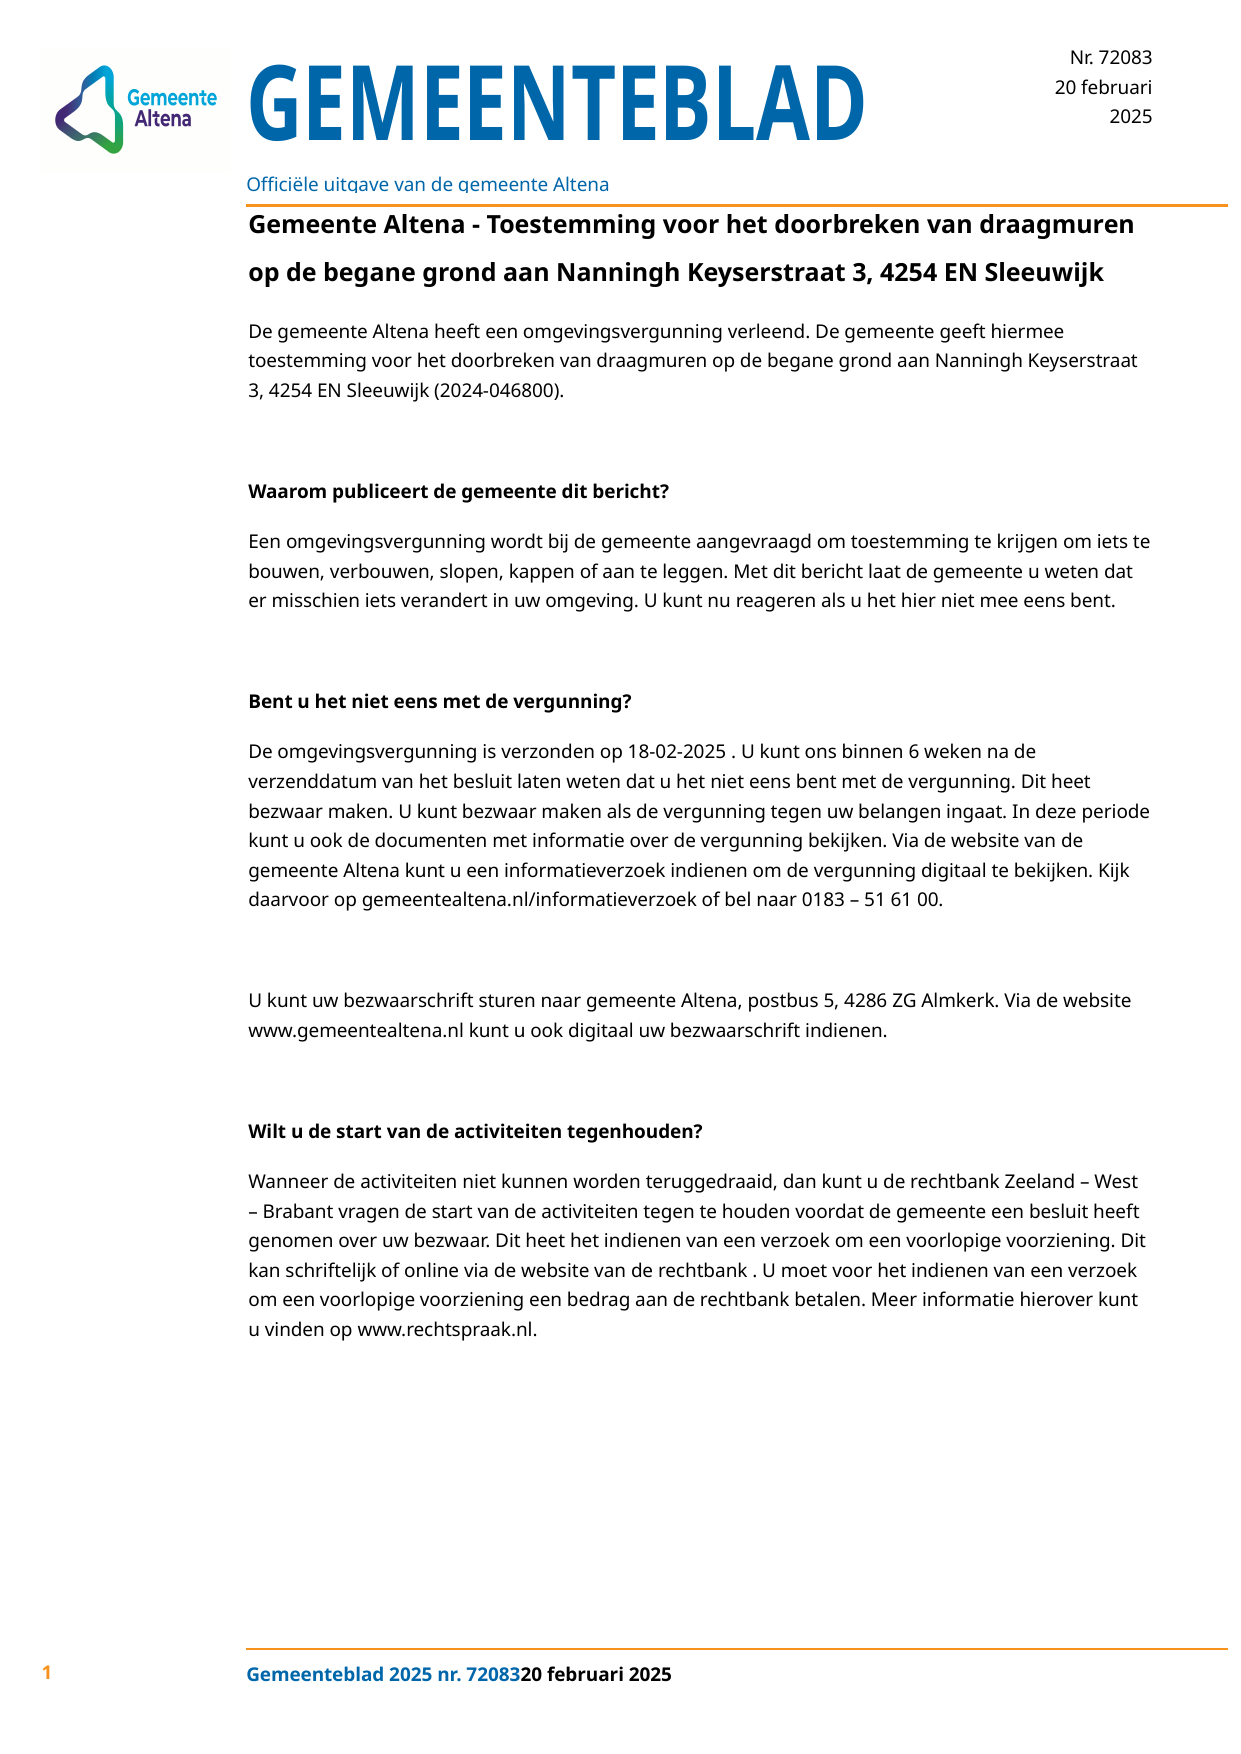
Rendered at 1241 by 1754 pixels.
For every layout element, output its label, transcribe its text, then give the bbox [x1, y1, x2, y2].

text Wanneer de activiteiten niet kunnen worden teruggedraaid, dan kunt u de rechtbank Zeeland – West – Brabant vragen de start van de activiteiten tegen te houden voordat de gemeente een besluit heeft genomen over uw bezwaar. Dit heet het indienen van een verzoek om een voorlopige voorziening. Dit kan schriftelijk of online via de website van de rechtbank . U moet voor het indienen van een verzoek om een voorlopige voorziening een bedrag aan de rechtbank betalen. Meer informatie hierover kunt u vinden op www.rechtspraak.nl. [248, 1168, 1152, 1342]
text De omgevingsvergunning is verzonden op 18-02-2025 . U kunt ons binnen 6 weken na de verzenddatum van het besluit laten weten dat u het niet eens bent met de vergunning. Dit heet bezwaar maken. U kunt bezwaar maken als de vergunning tegen uw belangen ingaat. In deze periode kunt u ook de documenten met informatie over de vergunning bekijken. Via de website van de gemeente Altena kunt u een informatieverzoek indienen om de vergunning digitaal te bekijken. Kijk daarvoor op gemeentealtena.nl/informatieverzoek of bel naar 0183 – 51 61 00. [248, 739, 1152, 912]
text De gemeente Altena heeft een omgevingsvergunning verleend. De gemeente geeft hiermee toestemming voor het doorbreken van draagmuren op de begane grond aan Nanningh Keyserstraat 3, 4254 EN Sleeuwijk (2024-046800). [248, 318, 1152, 403]
text Waarom publiceert de gemeente dit bericht? [248, 478, 1152, 504]
text U kunt uw bezwaarschrift sturen naar gemeente Altena, postbus 5, 4286 ZG Almkerk. Via de website www.gemeentealtena.nl kunt u ook digitaal uw bezwaarschrift indienen. [248, 987, 1152, 1043]
text Gemeente Altena - Toestemming voor het doorbreken van draagmuren op de begane grond aan Nanningh Keyserstraat 3, 4254 EN Sleeuwijk [248, 207, 1152, 288]
text Bent u het niet eens met de vergunning? [248, 688, 1152, 714]
picture [41, 47, 231, 172]
text Wilt u de start van de activiteiten tegenhouden? [248, 1118, 1152, 1144]
text Een omgevingsvergunning wordt bij de gemeente aangevraagd om toestemming te krijgen om iets te bouwen, verbouwen, slopen, kappen of aan te leggen. Met dit bericht laat de gemeente u weten dat er misschien iets verandert in uw omgeving. U kunt nu reageren als u het hier niet mee eens bent. [248, 528, 1152, 613]
